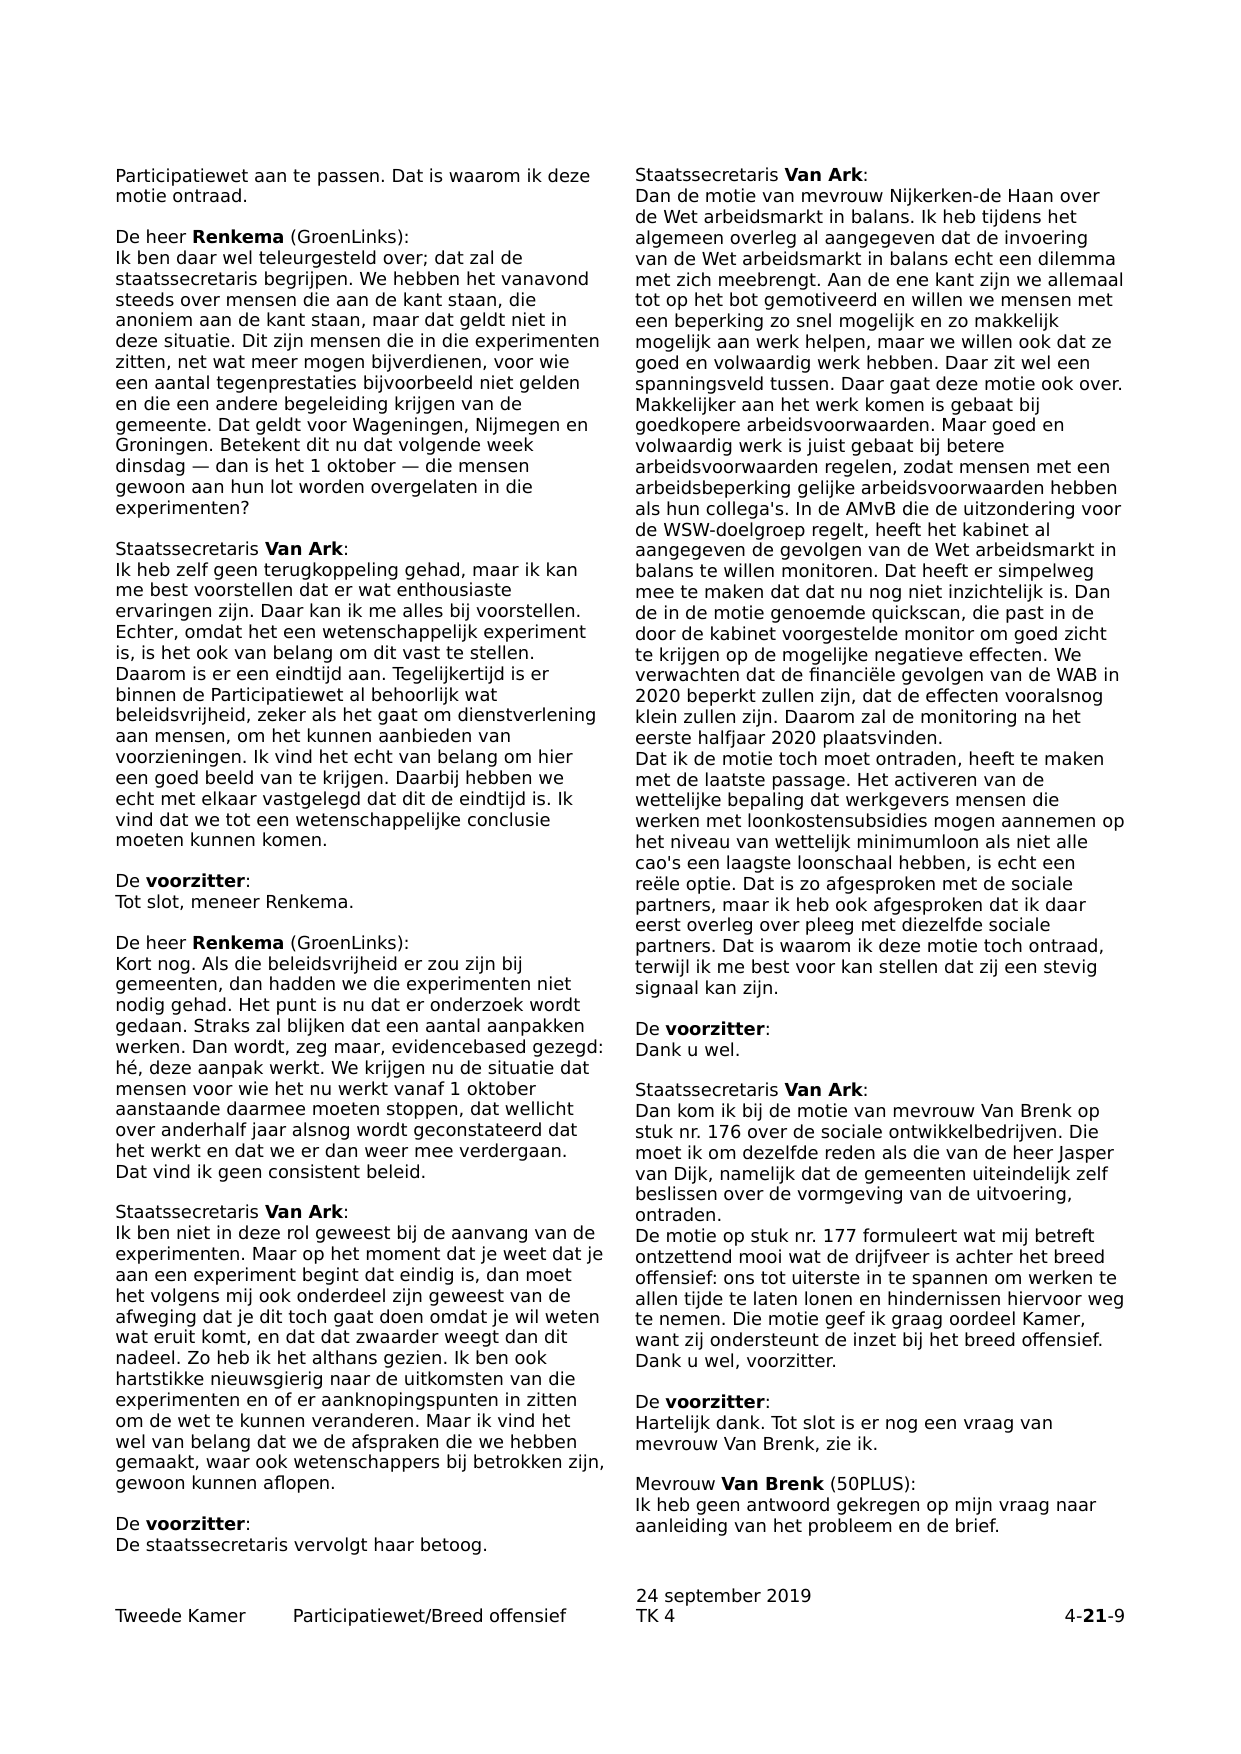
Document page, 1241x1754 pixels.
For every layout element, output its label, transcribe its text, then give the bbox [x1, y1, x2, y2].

text De staatssecretaris vervolgt haar betoog. [115, 1535, 605, 1556]
text Ik heb geen antwoord gekregen op mijn vraag naar aanleiding van het probleem en de brief. [635, 1495, 1125, 1536]
text Dank u wel. [635, 1039, 1125, 1060]
text Staatssecretaris Van Ark: [635, 165, 1125, 186]
text Hartelijk dank. Tot slot is er nog een vraag van mevrouw Van Brenk, zie ik. [635, 1412, 1125, 1454]
text Kort nog. Als die beleidsvrijheid er zou zijn bij gemeenten, dan hadden we die experimenten niet nodig gehad. Het punt is nu dat er onderzoek wordt gedaan. Straks zal blijken dat een aantal aanpakken werken. Dan wordt, zeg maar, evidencebased gezegd: hé, deze aanpak werkt. We krijgen nu de situatie dat mensen voor wie het nu werkt vanaf 1 oktober aanstaande daarmee moeten stoppen, dat wellicht over anderhalf jaar alsnog wordt geconstateerd dat het werkt en dat we er dan weer mee verdergaan. Dat vind ik geen consistent beleid. [115, 953, 605, 1182]
text Ik heb zelf geen terugkoppeling gehad, maar ik kan me best voorstellen dat er wat enthousiaste ervaringen zijn. Daar kan ik me alles bij voorstellen. Echter, omdat het een wetenschappelijk experiment is, is het ook van belang om dit vast te stellen. Daarom is er een eindtijd aan. Tegelijkertijd is er binnen de Participatiewet al behoorlijk wat beleidsvrijheid, zeker als het gaat om dienstverlening aan mensen, om het kunnen aanbieden van voorzieningen. Ik vind het echt van belang om hier een goed beeld van te krijgen. Daarbij hebben we echt met elkaar vastgelegd dat dit de eindtijd is. Ik vind dat we tot een wetenschappelijke conclusie moeten kunnen komen. [115, 559, 605, 851]
text De heer Renkema (GroenLinks): [115, 227, 605, 248]
text Tot slot, meneer Renkema. [115, 892, 605, 912]
text De voorzitter: [635, 1018, 1125, 1039]
text De motie op stuk nr. 177 formuleert wat mij betreft ontzettend mooi wat de drijfveer is achter het breed offensief: ons tot uiterste in te spannen om werken te allen tijde te laten lonen en hindernissen hiervoor weg te nemen. Die motie geef ik graag oordeel Kamer, want zij ondersteunt de inzet bij het breed offensief. [635, 1226, 1125, 1351]
text De voorzitter: [115, 1514, 605, 1535]
text Staatssecretaris Van Ark: [115, 1202, 605, 1223]
text Ik ben niet in deze rol geweest bij de aanvang van de experimenten. Maar op het moment dat je weet dat je aan een experiment begint dat eindig is, dan moet het volgens mij ook onderdeel zijn geweest van de afweging dat je dit toch gaat doen omdat je wil weten wat eruit komt, en dat dat zwaarder weegt dan dit nadeel. Zo heb ik het althans gezien. Ik ben ook hartstikke nieuwsgierig naar de uitkomsten van die experimenten en of er aanknopingspunten in zitten om de wet te kunnen veranderen. Maar ik vind het wel van belang dat we de afspraken die we hebben gemaakt, waar ook wetenschappers bij betrokken zijn, gewoon kunnen aflopen. [115, 1223, 605, 1494]
text Participatiewet aan te passen. Dat is waarom ik deze motie ontraad. [115, 165, 605, 207]
text Staatssecretaris Van Ark: [635, 1080, 1125, 1101]
text De voorzitter: [635, 1392, 1125, 1412]
text De voorzitter: [115, 871, 605, 892]
text Dan kom ik bij de motie van mevrouw Van Brenk op stuk nr. 176 over de sociale ontwikkelbedrijven. Die moet ik om dezelfde reden als die van de heer Jasper van Dijk, namelijk dat de gemeenten uiteindelijk zelf beslissen over de vormgeving van de uitvoering, ontraden. [635, 1101, 1125, 1226]
text Mevrouw Van Brenk (50PLUS): [635, 1474, 1125, 1495]
text Ik ben daar wel teleurgesteld over; dat zal de staatssecretaris begrijpen. We hebben het vanavond steeds over mensen die aan de kant staan, die anoniem aan de kant staan, maar dat geldt niet in deze situatie. Dit zijn mensen die in die experimenten zitten, net wat meer mogen bijverdienen, voor wie een aantal tegenprestaties bijvoorbeeld niet gelden en die een andere begeleiding krijgen van de gemeente. Dat geldt voor Wageningen, Nijmegen en Groningen. Betekent dit nu dat volgende week dinsdag — dan is het 1 oktober — die mensen gewoon aan hun lot worden overgelaten in die experimenten? [115, 248, 605, 518]
text De heer Renkema (GroenLinks): [115, 932, 605, 953]
text Dat ik de motie toch moet ontraden, heeft te maken met de laatste passage. Het activeren van de wettelijke bepaling dat werkgevers mensen die werken met loonkostensubsidies mogen aannemen op het niveau van wettelijk minimumloon als niet alle cao's een laagste loonschaal hebben, is echt een reële optie. Dat is zo afgesproken met de sociale partners, maar ik heb ook afgesproken dat ik daar eerst overleg over pleeg met diezelfde sociale partners. Dat is waarom ik deze motie toch ontraad, terwijl ik me best voor kan stellen dat zij een stevig signaal kan zijn. [635, 748, 1125, 998]
text Dan de motie van mevrouw Nijkerken-de Haan over de Wet arbeidsmarkt in balans. Ik heb tijdens het algemeen overleg al aangegeven dat de invoering van de Wet arbeidsmarkt in balans echt een dilemma met zich meebrengt. Aan de ene kant zijn we allemaal tot op het bot gemotiveerd en willen we mensen met een beperking zo snel mogelijk en zo makkelijk mogelijk aan werk helpen, maar we willen ook dat ze goed en volwaardig werk hebben. Daar zit wel een spanningsveld tussen. Daar gaat deze motie ook over. Makkelijker aan het werk komen is gebaat bij goedkopere arbeidsvoorwaarden. Maar goed en volwaardig werk is juist gebaat bij betere arbeidsvoorwaarden regelen, zodat mensen met een arbeidsbeperking gelijke arbeidsvoorwaarden hebben als hun collega's. In de AMvB die de uitzondering voor de WSW-doelgroep regelt, heeft het kabinet al aangegeven de gevolgen van de Wet arbeidsmarkt in balans te willen monitoren. Dat heeft er simpelweg mee te maken dat dat nu nog niet inzichtelijk is. Dan de in de motie genoemde quickscan, die past in de door de kabinet voorgestelde monitor om goed zicht te krijgen op de mogelijke negatieve effecten. We verwachten dat de financiële gevolgen van de WAB in 2020 beperkt zullen zijn, dat de effecten vooralsnog klein zullen zijn. Daarom zal de monitoring na het eerste halfjaar 2020 plaatsvinden. [635, 186, 1125, 748]
text Dank u wel, voorzitter. [635, 1351, 1125, 1372]
text Staatssecretaris Van Ark: [115, 538, 605, 559]
